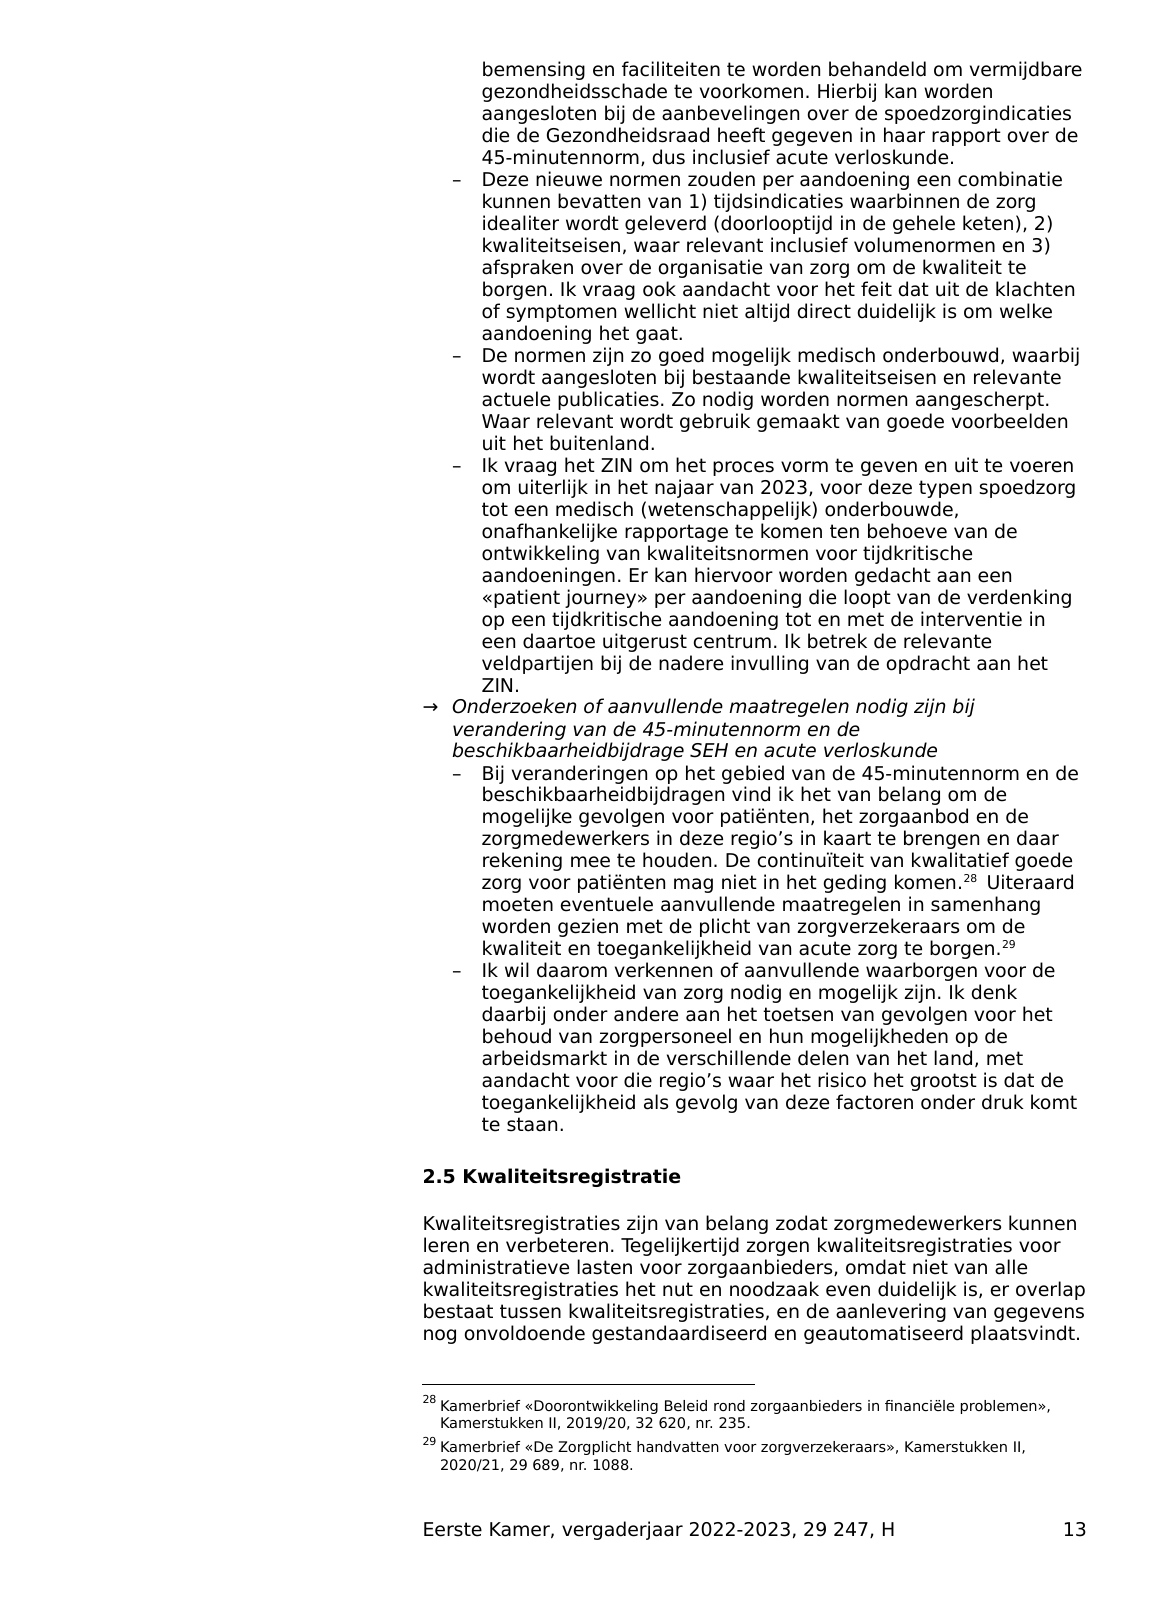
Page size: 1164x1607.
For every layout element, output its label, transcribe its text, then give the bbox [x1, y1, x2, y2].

text – Ik wil daarom verkennen of aanvullende waarborgen voor de toegankelijkheid van zorg nodig en mogelijk zijn. Ik denk daarbij onder andere aan het toetsen van gevolgen voor het behoud van zorgpersoneel en hun mogelijkheden op de arbeidsmarkt in de verschillende delen van het land, met aandacht voor die regio’s waar het risico het grootst is dat de toegankelijkheid als gevolg van deze factoren onder druk komt te staan. [452, 960, 1087, 1136]
text Kwaliteitsregistraties zijn van belang zodat zorgmedewerkers kunnen leren en verbeteren. Tegelijkertijd zorgen kwaliteitsregistraties voor administratieve lasten voor zorgaanbieders, omdat niet van alle kwaliteitsregistraties het nut en noodzaak even duidelijk is, er overlap bestaat tussen kwaliteitsregistraties, en de aanlevering van gegevens nog onvoldoende gestandaardiseerd en geautomatiseerd plaatsvindt. [422, 1213, 1087, 1345]
subtitle 2.5 Kwaliteitsregistratie [422, 1166, 1087, 1188]
text – Ik vraag het ZIN om het proces vorm te geven en uit te voeren om uiterlijk in het najaar van 2023, voor deze typen spoedzorg tot een medisch (wetenschappelijk) onderbouwde, onafhankelijke rapportage te komen ten behoeve van de ontwikkeling van kwaliteitsnormen voor tijdkritische aandoeningen. Er kan hiervoor worden gedacht aan een «patient journey» per aandoening die loopt van de verdenking op een tijdkritische aandoening tot en met de interventie in een daartoe uitgerust centrum. Ik betrek de relevante veldpartijen bij de nadere invulling van de opdracht aan het ZIN. [452, 455, 1087, 696]
text Kamerbrief «Doorontwikkeling Beleid rond zorgaanbieders in financiële problemen», Kamerstukken II, 2019/20, 32 620, nr. 235. [422, 1393, 1087, 1432]
text → Onderzoeken of aanvullende maatregelen nodig zijn bij verandering van de 45-minutennorm en de beschikbaarheidbijdrage SEH en acute verloskunde [422, 696, 1087, 762]
text – Deze nieuwe normen zouden per aandoening een combinatie kunnen bevatten van 1) tijdsindicaties waarbinnen de zorg idealiter wordt geleverd (doorlooptijd in de gehele keten), 2) kwaliteitseisen, waar relevant inclusief volumenormen en 3) afspraken over de organisatie van zorg om de kwaliteit te borgen. Ik vraag ook aandacht voor het feit dat uit de klachten of symptomen wellicht niet altijd direct duidelijk is om welke aandoening het gaat. [452, 169, 1087, 345]
text Kamerbrief «De Zorgplicht handvatten voor zorgverzekeraars», Kamerstukken II, 2020/21, 29 689, nr. 1088. [422, 1435, 1087, 1474]
text – De normen zijn zo goed mogelijk medisch onderbouwd, waarbij wordt aangesloten bij bestaande kwaliteitseisen en relevante actuele publicaties. Zo nodig worden normen aangescherpt. Waar relevant wordt gebruik gemaakt van goede voorbeelden uit het buitenland. [452, 345, 1087, 455]
text bemensing en faciliteiten te worden behandeld om vermijdbare gezondheidsschade te voorkomen. Hierbij kan worden aangesloten bij de aanbevelingen over de spoedzorgindicaties die de Gezondheidsraad heeft gegeven in haar rapport over de 45-minutennorm, dus inclusief acute verloskunde. [452, 59, 1087, 169]
text – Bij veranderingen op het gebied van de 45-minutennorm en de beschikbaarheidbijdragen vind ik het van belang om de mogelijke gevolgen voor patiënten, het zorgaanbod en de zorgmedewerkers in deze regio’s in kaart te brengen en daar rekening mee te houden. De continuïteit van kwalitatief goede zorg voor patiënten mag niet in het geding komen. Uiteraard moeten eventuele aanvullende maatregelen in samenhang worden gezien met de plicht van zorgverzekeraars om de kwaliteit en toegankelijkheid van acute zorg te borgen. [452, 762, 1087, 960]
